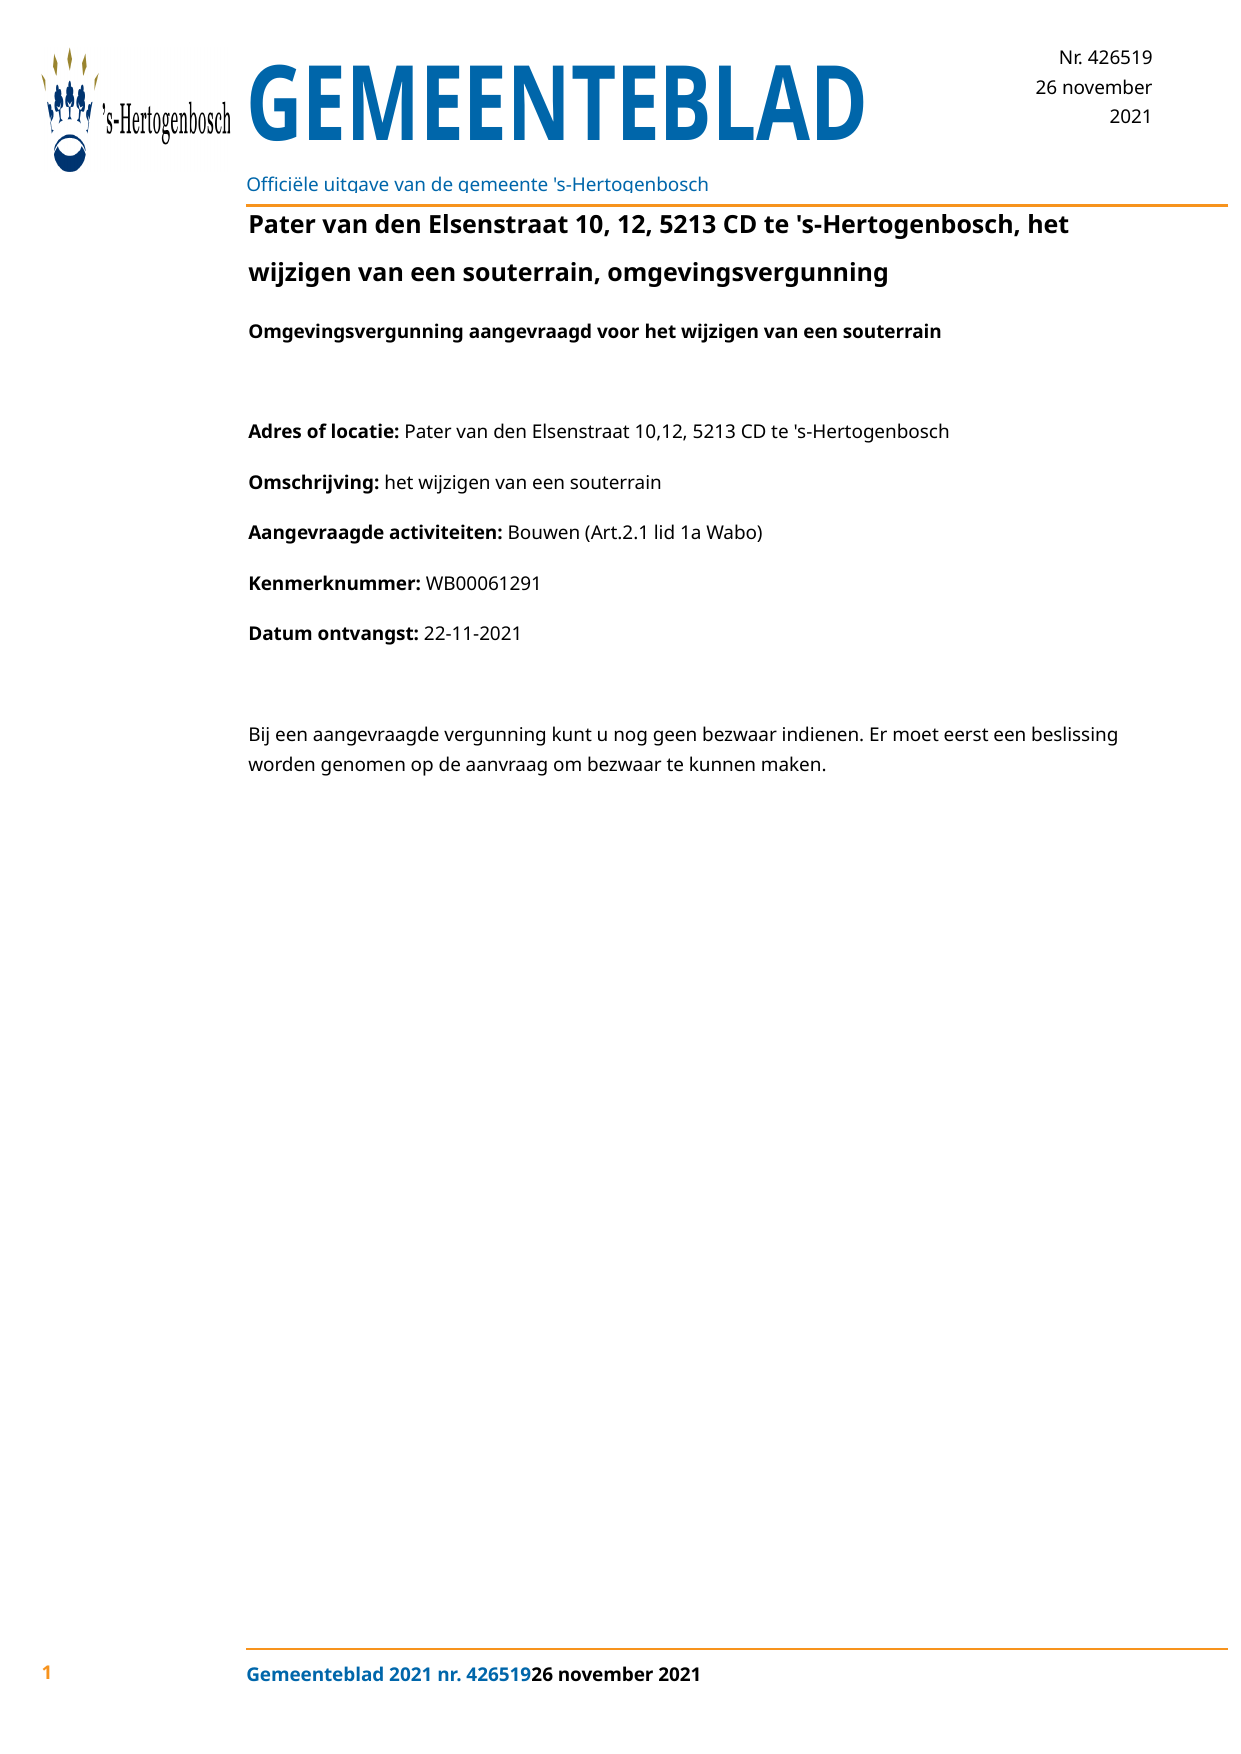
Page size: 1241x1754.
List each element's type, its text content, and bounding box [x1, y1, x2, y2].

text Bij een aangevraagde vergunning kunt u nog geen bezwaar indienen. Er moet eerst een beslissing worden genomen op de aanvraag om bezwaar te kunnen maken. [248, 721, 1152, 777]
text Omgevingsvergunning aangevraagd voor het wijzigen van een souterrain [248, 318, 1152, 344]
text Kenmerknummer: WB00061291 [248, 570, 1152, 596]
picture [41, 47, 231, 172]
text Aangevraagde activiteiten: Bouwen (Art.2.1 lid 1a Wabo) [248, 519, 1152, 545]
text Pater van den Elsenstraat 10, 12, 5213 CD te 's-Hertogenbosch, het wijzigen van een souterrain, omgevingsvergunning [248, 207, 1152, 288]
text Adres of locatie: Pater van den Elsenstraat 10,12, 5213 CD te 's-Hertogenbosch [248, 419, 1152, 444]
text Datum ontvangst: 22-11-2021 [248, 620, 1152, 646]
text Omschrijving: het wijzigen van een souterrain [248, 469, 1152, 495]
